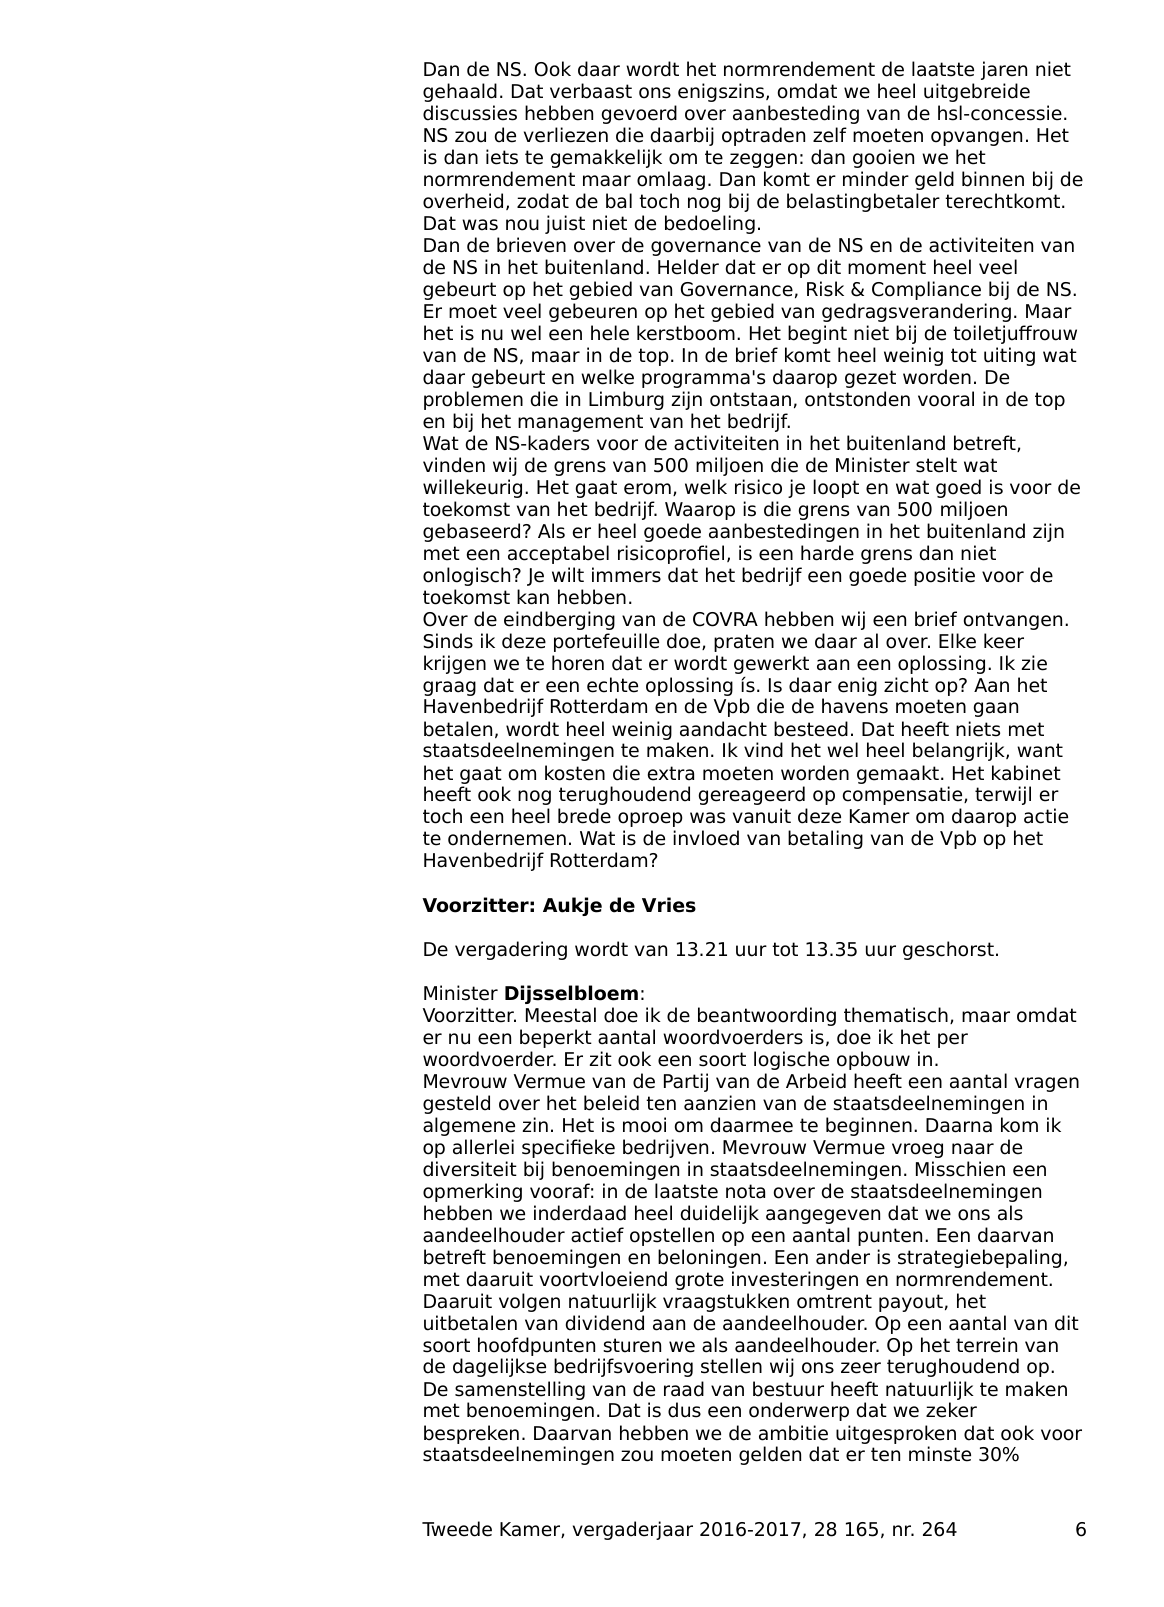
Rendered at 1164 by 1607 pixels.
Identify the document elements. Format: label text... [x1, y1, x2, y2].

text Wat de NS-kaders voor de activiteiten in het buitenland betreft, vinden wij de grens van 500 miljoen die de Minister stelt wat willekeurig. Het gaat erom, welk risico je loopt en wat goed is voor de toekomst van het bedrijf. Waarop is die grens van 500 miljoen gebaseerd? Als er heel goede aanbestedingen in het buitenland zijn met een acceptabel risicoprofiel, is een harde grens dan niet onlogisch? Je wilt immers dat het bedrijf een goede positie voor de toekomst kan hebben. [422, 433, 1087, 608]
text Voorzitter. Meestal doe ik de beantwoording thematisch, maar omdat er nu een beperkt aantal woordvoerders is, doe ik het per woordvoerder. Er zit ook een soort logische opbouw in. [422, 1005, 1087, 1071]
text Dan de brieven over de governance van de NS en de activiteiten van de NS in het buitenland. Helder dat er op dit moment heel veel gebeurt op het gebied van Governance, Risk & Compliance bij de NS. Er moet veel gebeuren op het gebied van gedragsverandering. Maar het is nu wel een hele kerstboom. Het begint niet bij de toiletjuffrouw van de NS, maar in de top. In de brief komt heel weinig tot uiting wat daar gebeurt en welke programma's daarop gezet worden. De problemen die in Limburg zijn ontstaan, ontstonden vooral in de top en bij het management van het bedrijf. [422, 235, 1087, 433]
subtitle Voorzitter: Aukje de Vries [422, 894, 1087, 916]
text Dan de NS. Ook daar wordt het normrendement de laatste jaren niet gehaald. Dat verbaast ons enigszins, omdat we heel uitgebreide discussies hebben gevoerd over aanbesteding van de hsl-concessie. NS zou de verliezen die daarbij optraden zelf moeten opvangen. Het is dan iets te gemakkelijk om te zeggen: dan gooien we het normrendement maar omlaag. Dan komt er minder geld binnen bij de overheid, zodat de bal toch nog bij de belastingbetaler terechtkomt. Dat was nou juist niet de bedoeling. [422, 59, 1087, 235]
text De vergadering wordt van 13.21 uur tot 13.35 uur geschorst. [422, 939, 1087, 961]
text De samenstelling van de raad van bestuur heeft natuurlijk te maken met benoemingen. Dat is dus een onderwerp dat we zeker bespreken. Daarvan hebben we de ambitie uitgesproken dat ook voor staatsdeelnemingen zou moeten gelden dat er ten minste 30% [422, 1378, 1087, 1466]
text Mevrouw Vermue van de Partij van de Arbeid heeft een aantal vragen gesteld over het beleid ten aanzien van de staatsdeelnemingen in algemene zin. Het is mooi om daarmee te beginnen. Daarna kom ik op allerlei specifieke bedrijven. Mevrouw Vermue vroeg naar de diversiteit bij benoemingen in staatsdeelnemingen. Misschien een opmerking vooraf: in de laatste nota over de staatsdeelnemingen hebben we inderdaad heel duidelijk aangegeven dat we ons als aandeelhouder actief opstellen op een aantal punten. Een daarvan betreft benoemingen en beloningen. Een ander is strategiebepaling, met daaruit voortvloeiend grote investeringen en normrendement. Daaruit volgen natuurlijk vraagstukken omtrent payout, het uitbetalen van dividend aan de aandeelhouder. Op een aantal van dit soort hoofdpunten sturen we als aandeelhouder. Op het terrein van de dagelijkse bedrijfsvoering stellen wij ons zeer terughoudend op. [422, 1071, 1087, 1378]
text Over de eindberging van de COVRA hebben wij een brief ontvangen. Sinds ik deze portefeuille doe, praten we daar al over. Elke keer krijgen we te horen dat er wordt gewerkt aan een oplossing. Ik zie graag dat er een echte oplossing ís. Is daar enig zicht op? Aan het Havenbedrijf Rotterdam en de Vpb die de havens moeten gaan betalen, wordt heel weinig aandacht besteed. Dat heeft niets met staatsdeelnemingen te maken. Ik vind het wel heel belangrijk, want het gaat om kosten die extra moeten worden gemaakt. Het kabinet heeft ook nog terughoudend gereageerd op compensatie, terwijl er toch een heel brede oproep was vanuit deze Kamer om daarop actie te ondernemen. Wat is de invloed van betaling van de Vpb op het Havenbedrijf Rotterdam? [422, 608, 1087, 872]
text Minister Dijsselbloem: [422, 983, 1087, 1005]
